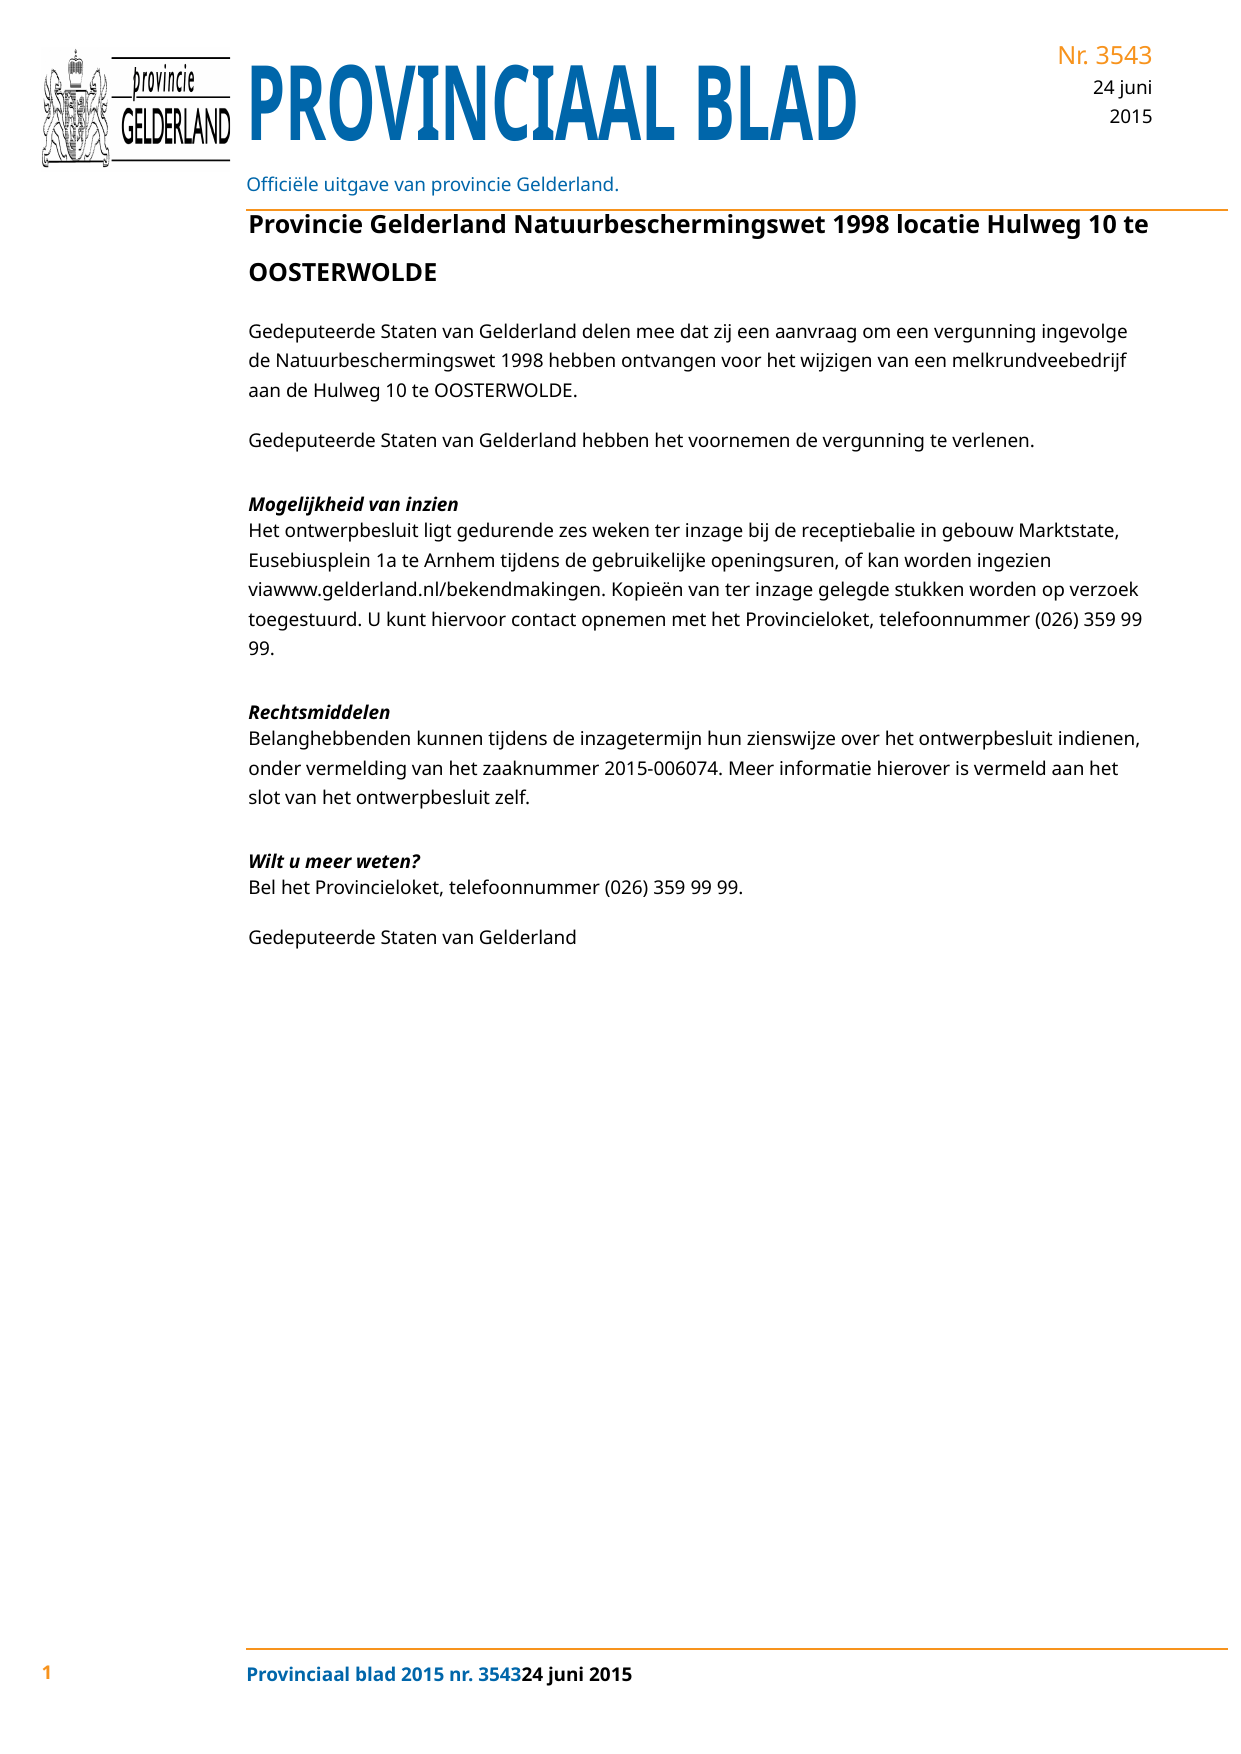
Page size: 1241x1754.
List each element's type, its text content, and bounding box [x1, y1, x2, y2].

text Gedeputeerde Staten van Gelderland [248, 924, 1152, 950]
text Rechtsmiddelen [248, 699, 1152, 725]
text Het ontwerpbesluit ligt gedurende zes weken ter inzage bij de receptiebalie in gebouw Marktstate, Eusebiusplein 1a te Arnhem tijdens de gebruikelijke openingsuren, of kan worden ingezien viawww.gelderland.nl/bekendmakingen. Kopieën van ter inzage gelegde stukken worden op verzoek toegestuurd. U kunt hiervoor contact opnemen met het Provincieloket, telefoonnummer (026) 359 99 99. [248, 517, 1152, 661]
text Mogelijkheid van inzien [248, 491, 1152, 517]
text Belanghebbenden kunnen tijdens de inzagetermijn hun zienswijze over het ontwerpbesluit indienen, onder vermelding van het zaaknummer 2015-006074. Meer informatie hierover is vermeld aan het slot van het ontwerpbesluit zelf. [248, 725, 1152, 810]
text Wilt u meer weten? [248, 848, 1152, 874]
text Bel het Provincieloket, telefoonnummer (026) 359 99 99. [248, 874, 1152, 900]
text Gedeputeerde Staten van Gelderland hebben het voornemen de vergunning te verlenen. [248, 427, 1152, 453]
text Provincie Gelderland Natuurbeschermingswet 1998 locatie Hulweg 10 te OOSTERWOLDE [248, 211, 1152, 288]
picture [41, 47, 231, 172]
text Gedeputeerde Staten van Gelderland delen mee dat zij een aanvraag om een vergunning ingevolge de Natuurbeschermingswet 1998 hebben ontvangen voor het wijzigen van een melkrundveebedrijf aan de Hulweg 10 te OOSTERWOLDE. [248, 318, 1152, 403]
